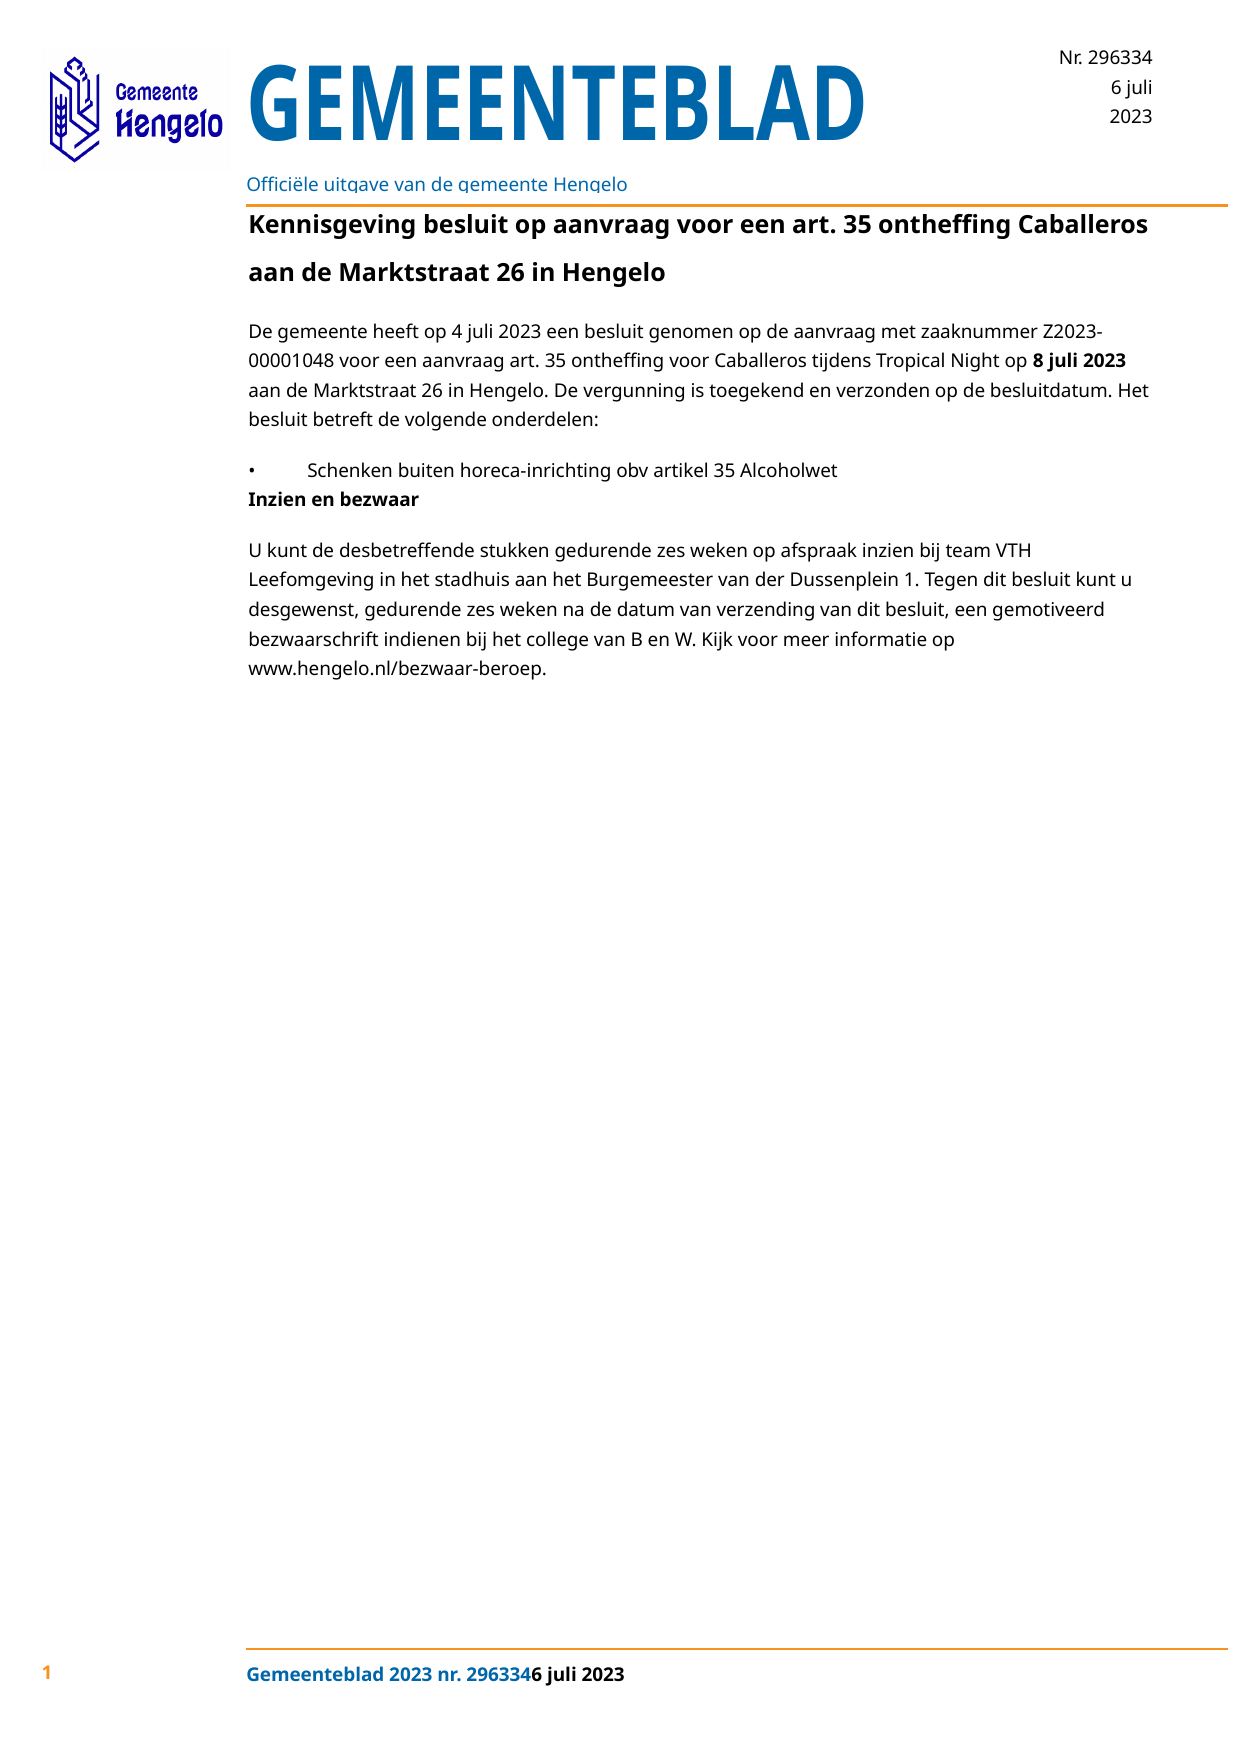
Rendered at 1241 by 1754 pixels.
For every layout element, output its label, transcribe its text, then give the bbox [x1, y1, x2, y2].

list Schenken buiten horeca-inrichting obv artikel 35 Alcoholwet [248, 457, 1152, 483]
text Inzien en bezwaar [248, 487, 1152, 512]
text U kunt de desbetreffende stukken gedurende zes weken op afspraak inzien bij team VTH Leefomgeving in het stadhuis aan het Burgemeester van der Dussenplein 1. Tegen dit besluit kunt u desgewenst, gedurende zes weken na de datum van verzending van dit besluit, een gemotiveerd bezwaarschrift indienen bij het college van B en W. Kijk voor meer informatie op www.hengelo.nl/bezwaar-beroep. [248, 537, 1152, 681]
text De gemeente heeft op 4 juli 2023 een besluit genomen op de aanvraag met zaaknummer Z2023-00001048 voor een aanvraag art. 35 ontheffing voor Caballeros tijdens Tropical Night op 8 juli 2023 aan de Marktstraat 26 in Hengelo. De vergunning is toegekend en verzonden op de besluitdatum. Het besluit betreft de volgende onderdelen: [248, 318, 1152, 432]
text Kennisgeving besluit op aanvraag voor een art. 35 ontheffing Caballeros aan de Marktstraat 26 in Hengelo [248, 207, 1152, 288]
picture [41, 47, 231, 172]
